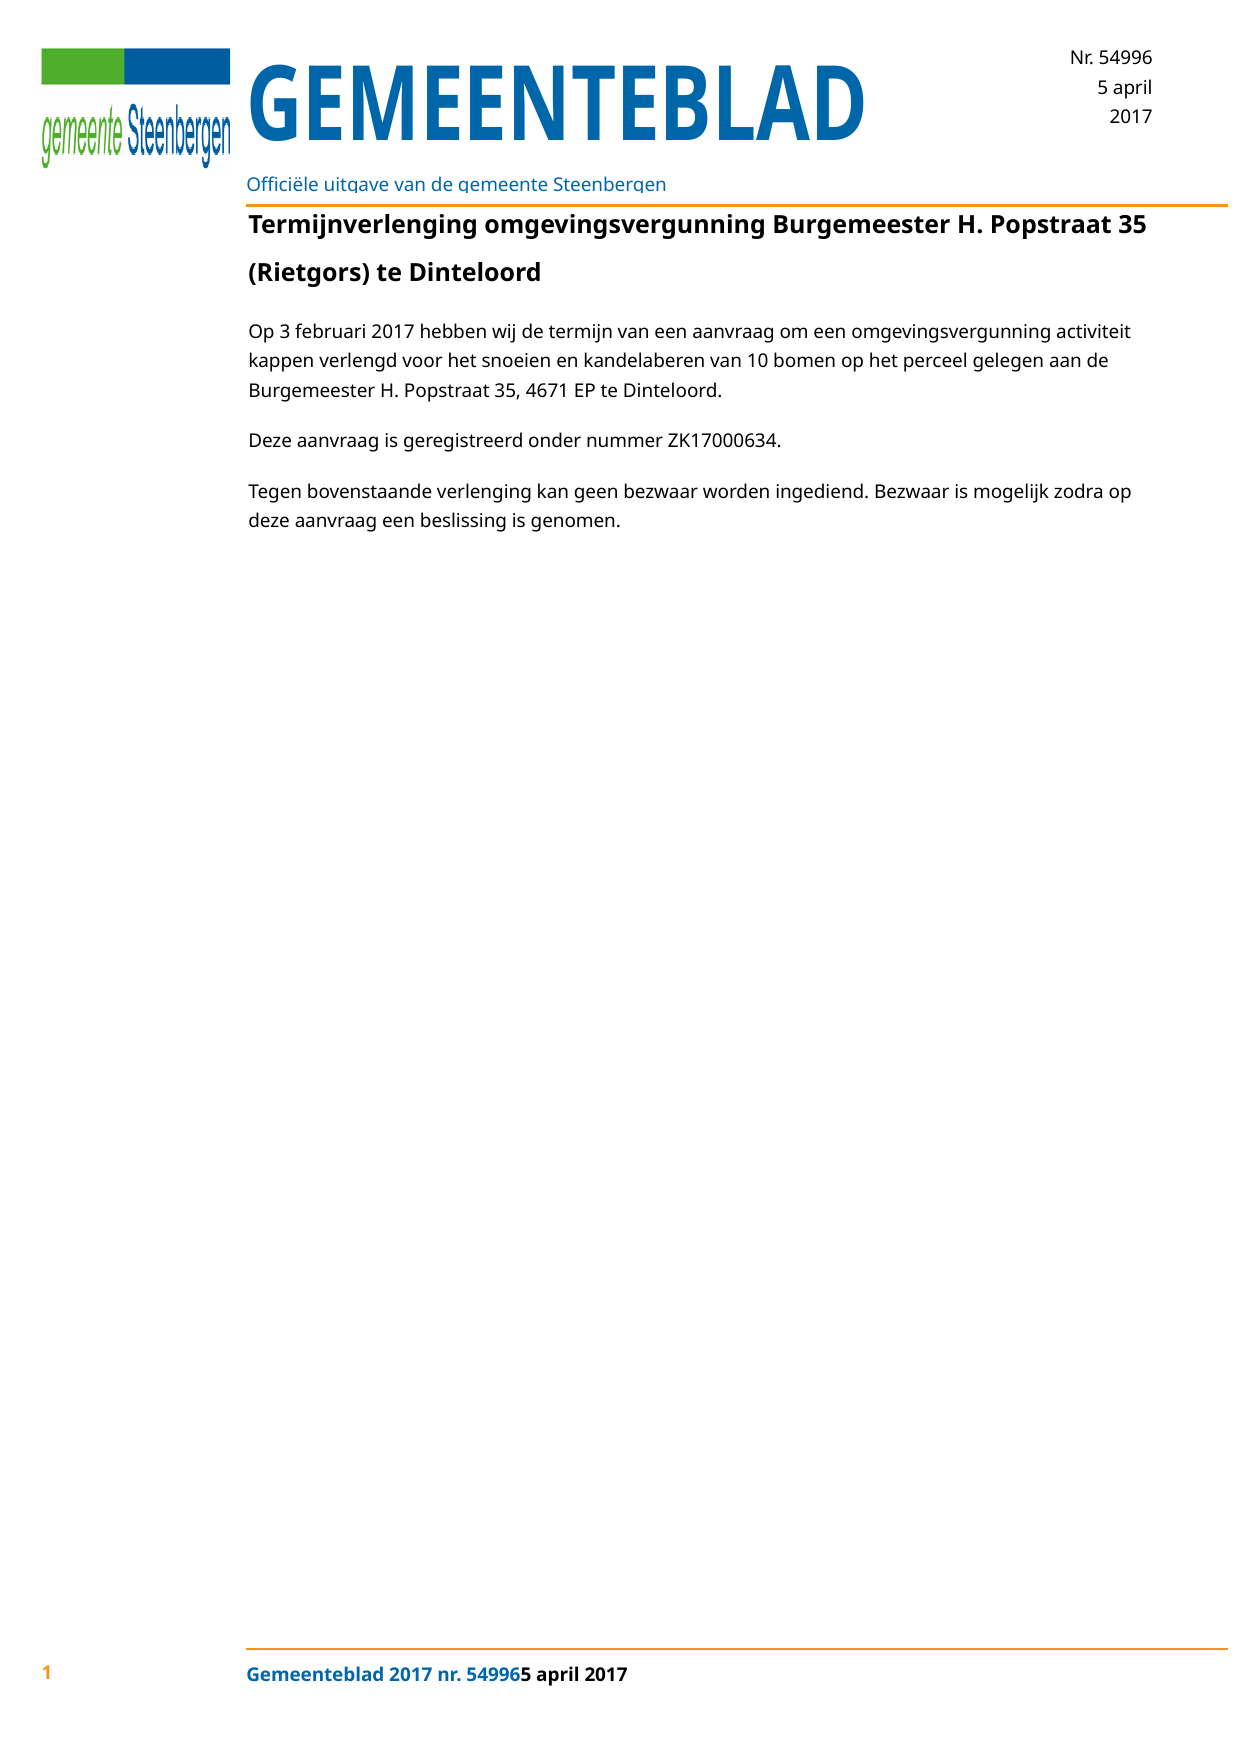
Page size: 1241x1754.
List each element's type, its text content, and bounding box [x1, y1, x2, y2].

text Termijnverlenging omgevingsvergunning Burgemeester H. Popstraat 35 (Rietgors) te Dinteloord [248, 207, 1152, 288]
text Tegen bovenstaande verlenging kan geen bezwaar worden ingediend. Bezwaar is mogelijk zodra op deze aanvraag een beslissing is genomen. [248, 478, 1152, 533]
text Deze aanvraag is geregistreerd onder nummer ZK17000634. [248, 427, 1152, 453]
text Op 3 februari 2017 hebben wij de termijn van een aanvraag om een omgevingsvergunning activiteit kappen verlengd voor het snoeien en kandelaberen van 10 bomen op het perceel gelegen aan de Burgemeester H. Popstraat 35, 4671 EP te Dinteloord. [248, 318, 1152, 403]
picture [41, 47, 231, 172]
